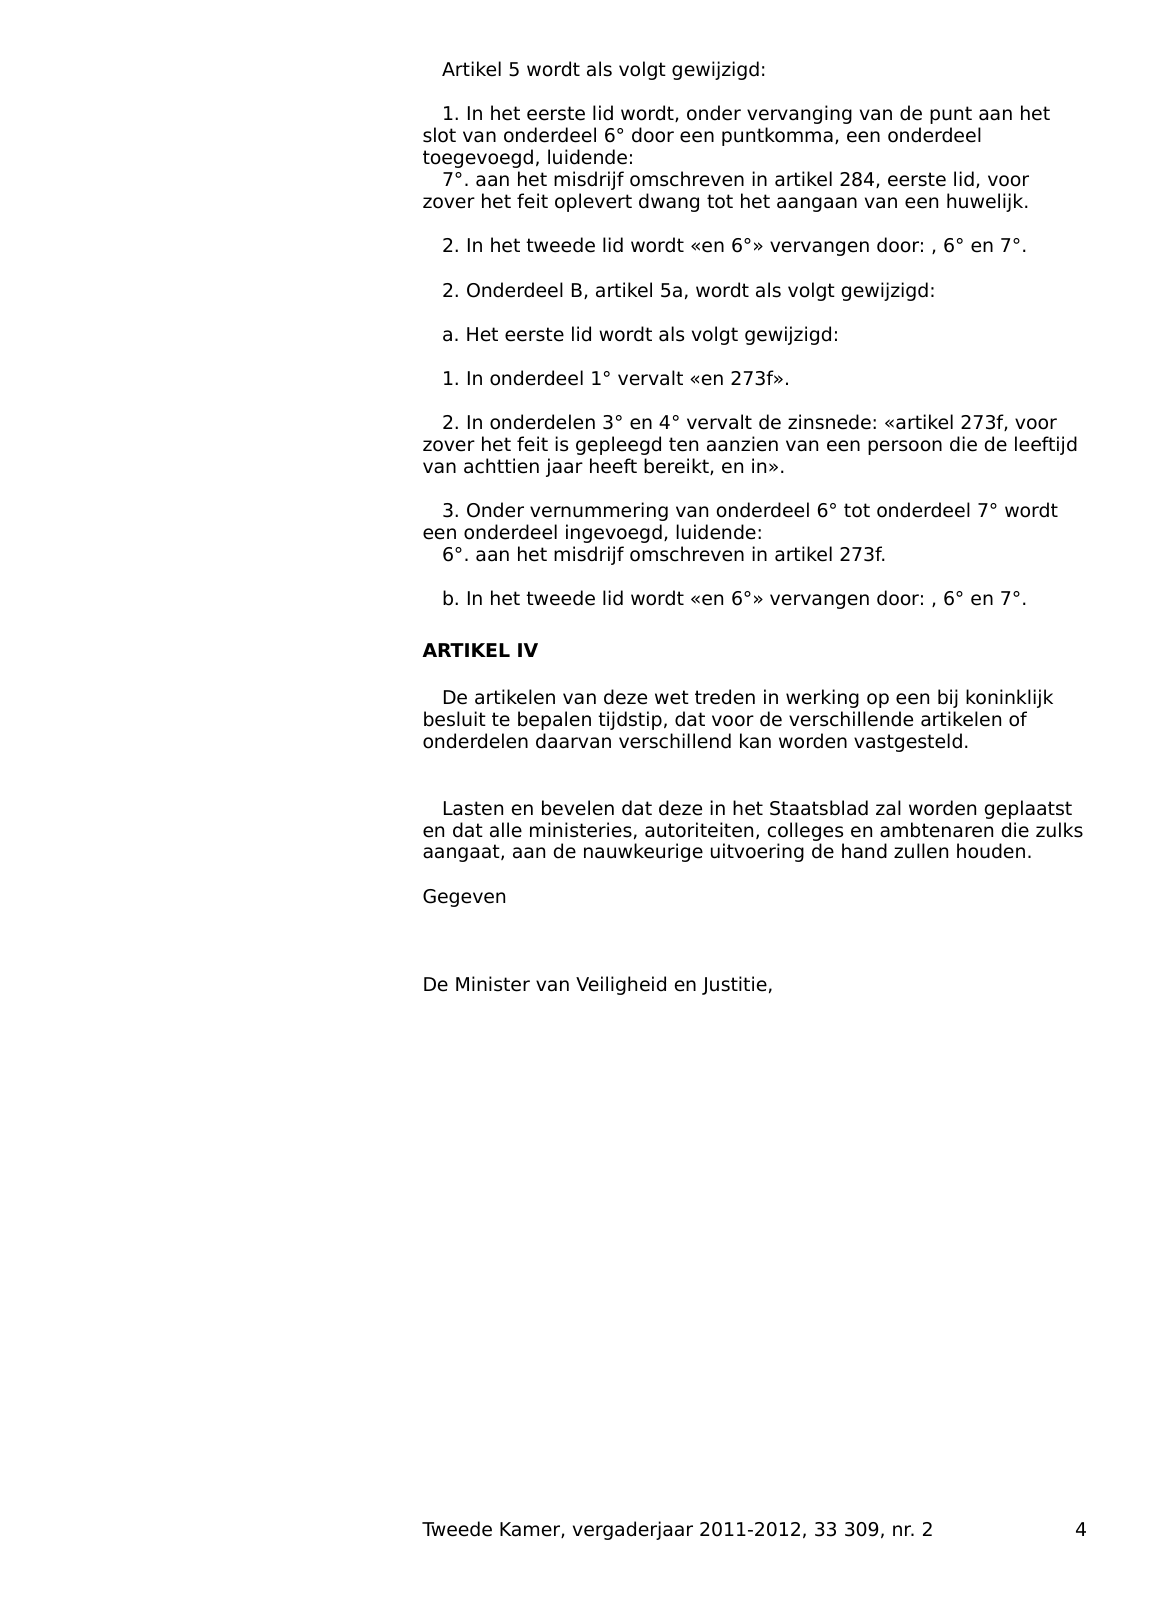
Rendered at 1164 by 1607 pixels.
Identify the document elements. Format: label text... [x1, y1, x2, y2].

text 2. In het tweede lid wordt «en 6°» vervangen door: , 6° en 7°. [422, 235, 1087, 257]
text 7°. aan het misdrijf omschreven in artikel 284, eerste lid, voor zover het feit oplevert dwang tot het aangaan van een huwelijk. [422, 169, 1087, 213]
text 1. In onderdeel 1° vervalt «en 273f». [422, 368, 1087, 390]
subtitle ARTIKEL IV [422, 640, 1087, 662]
text 6°. aan het misdrijf omschreven in artikel 273f. [422, 544, 1087, 566]
text 2. Onderdeel B, artikel 5a, wordt als volgt gewijzigd: [422, 279, 1087, 301]
text De Minister van Veiligheid en Justitie, [422, 974, 1087, 996]
text Gegeven [422, 886, 1087, 908]
text a. Het eerste lid wordt als volgt gewijzigd: [422, 324, 1087, 346]
text 1. In het eerste lid wordt, onder vervanging van de punt aan het slot van onderdeel 6° door een puntkomma, een onderdeel toegevoegd, luidende: [422, 103, 1087, 169]
text 2. In onderdelen 3° en 4° vervalt de zinsnede: «artikel 273f, voor zover het feit is gepleegd ten aanzien van een persoon die de leeftijd van achttien jaar heeft bereikt, en in». [422, 412, 1087, 478]
text Artikel 5 wordt als volgt gewijzigd: [422, 59, 1087, 81]
text 3. Onder vernummering van onderdeel 6° tot onderdeel 7° wordt een onderdeel ingevoegd, luidende: [422, 500, 1087, 544]
text De artikelen van deze wet treden in werking op een bij koninklijk besluit te bepalen tijdstip, dat voor de verschillende artikelen of onderdelen daarvan verschillend kan worden vastgesteld. [422, 687, 1087, 753]
text b. In het tweede lid wordt «en 6°» vervangen door: , 6° en 7°. [422, 588, 1087, 610]
text Lasten en bevelen dat deze in het Staatsblad zal worden geplaatst en dat alle ministeries, autoriteiten, colleges en ambtenaren die zulks aangaat, aan de nauwkeurige uitvoering de hand zullen houden. [422, 797, 1087, 863]
